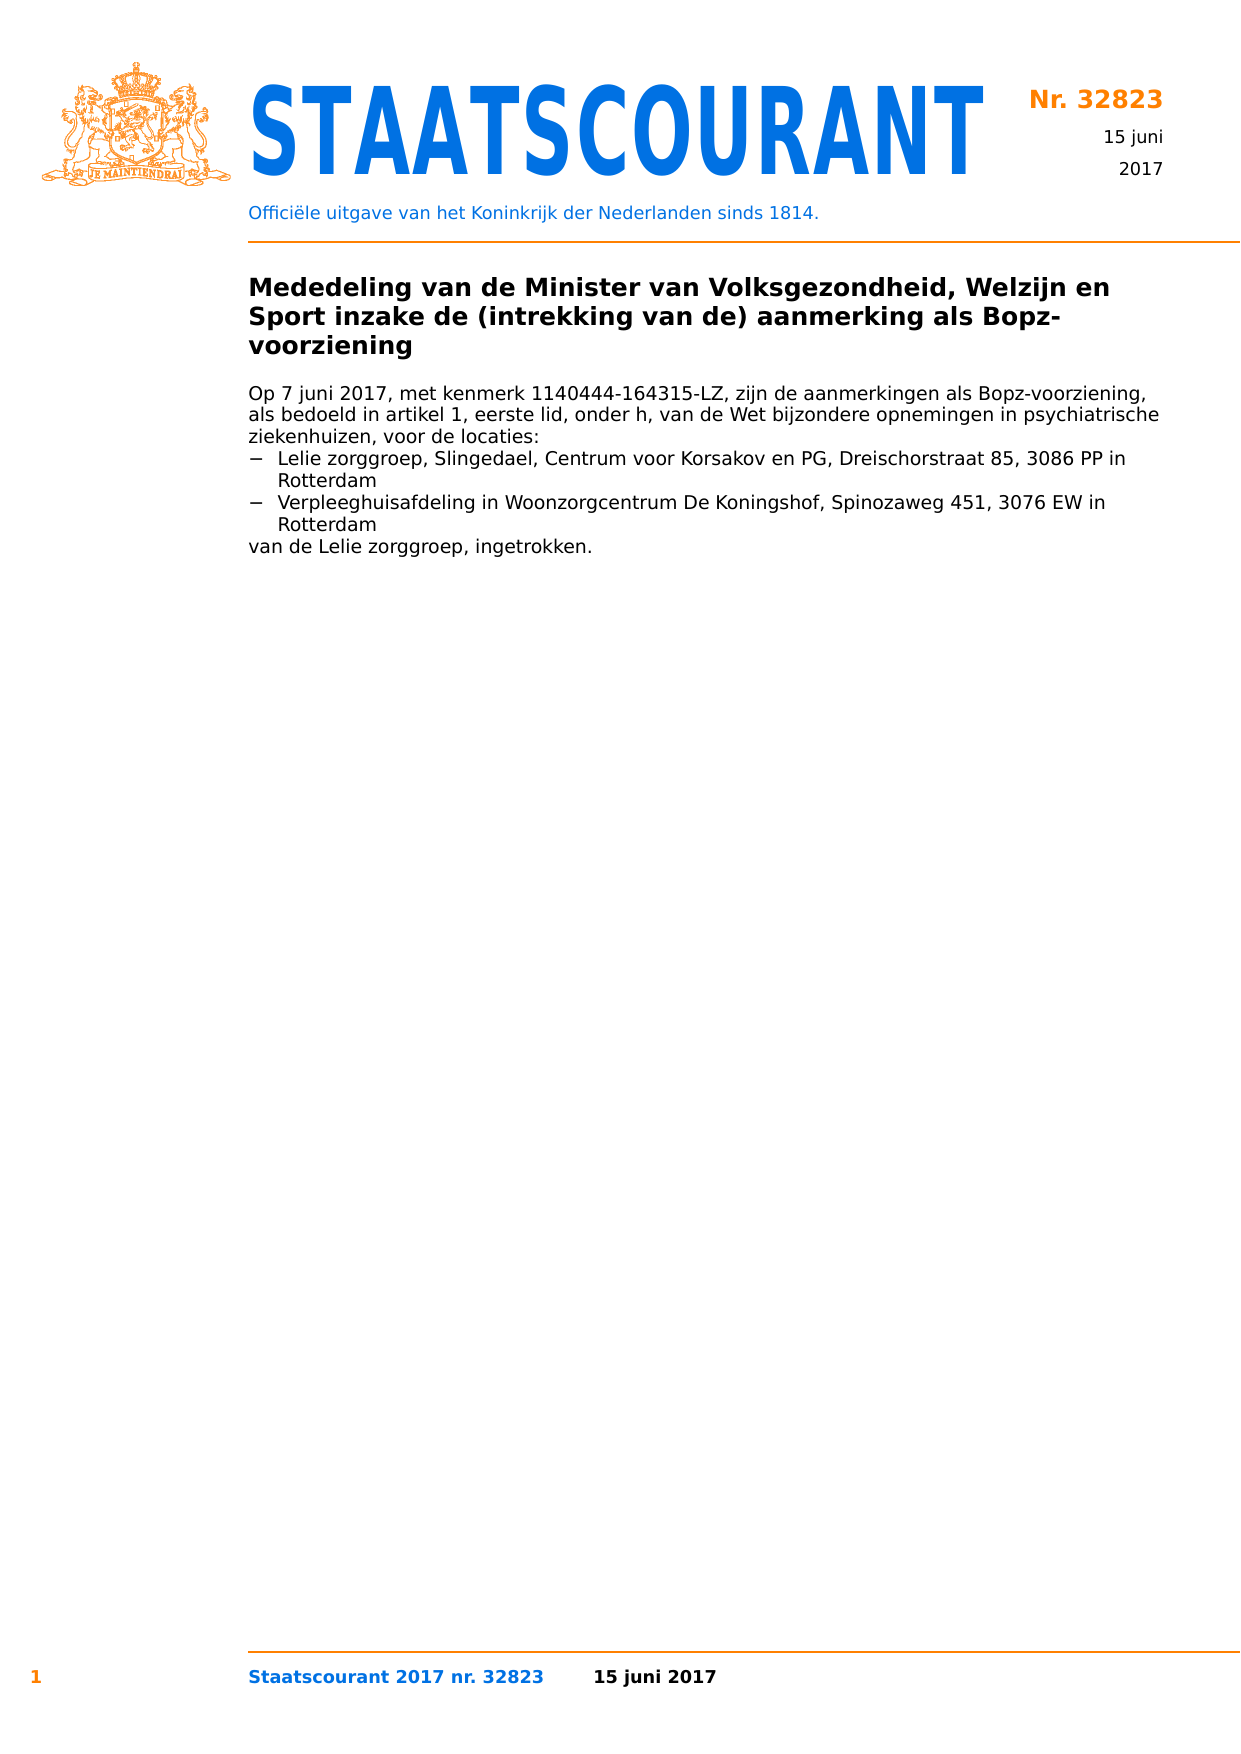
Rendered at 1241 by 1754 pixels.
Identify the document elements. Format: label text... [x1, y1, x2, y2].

text van de Lelie zorggroep, ingetrokken. [248, 536, 1163, 558]
subtitle Mededeling van de Minister van Volksgezondheid, Welzijn en Sport inzake de (intrekking van de) aanmerking als Bopz-voorziening [248, 273, 1163, 361]
table_cell 15 juni [998, 121, 1240, 153]
table_header [25, 62, 248, 241]
table_cell 2017 [998, 153, 1240, 203]
table_header Nr. 32823 [998, 62, 1240, 121]
text − Verpleeghuisafdeling in Woonzorgcentrum De Koningshof, Spinozaweg 451, 3076 EW in Rotterdam [248, 492, 1163, 536]
text Op 7 juni 2017, met kenmerk 1140444-164315-LZ, zijn de aanmerkingen als Bopz-voorziening, als bedoeld in artikel 1, eerste lid, onder h, van de Wet bijzondere opnemingen in psychiatrische ziekenhuizen, voor de locaties: [248, 382, 1163, 448]
text − Lelie zorggroep, Slingedael, Centrum voor Korsakov en PG, Dreischorstraat 85, 3086 PP in Rotterdam [248, 448, 1163, 492]
picture [41, 62, 231, 186]
table_cell Officiële uitgave van het Koninkrijk der Nederlanden sinds 1814. [248, 203, 1240, 241]
table_header STAATSCOURANT [248, 62, 998, 203]
